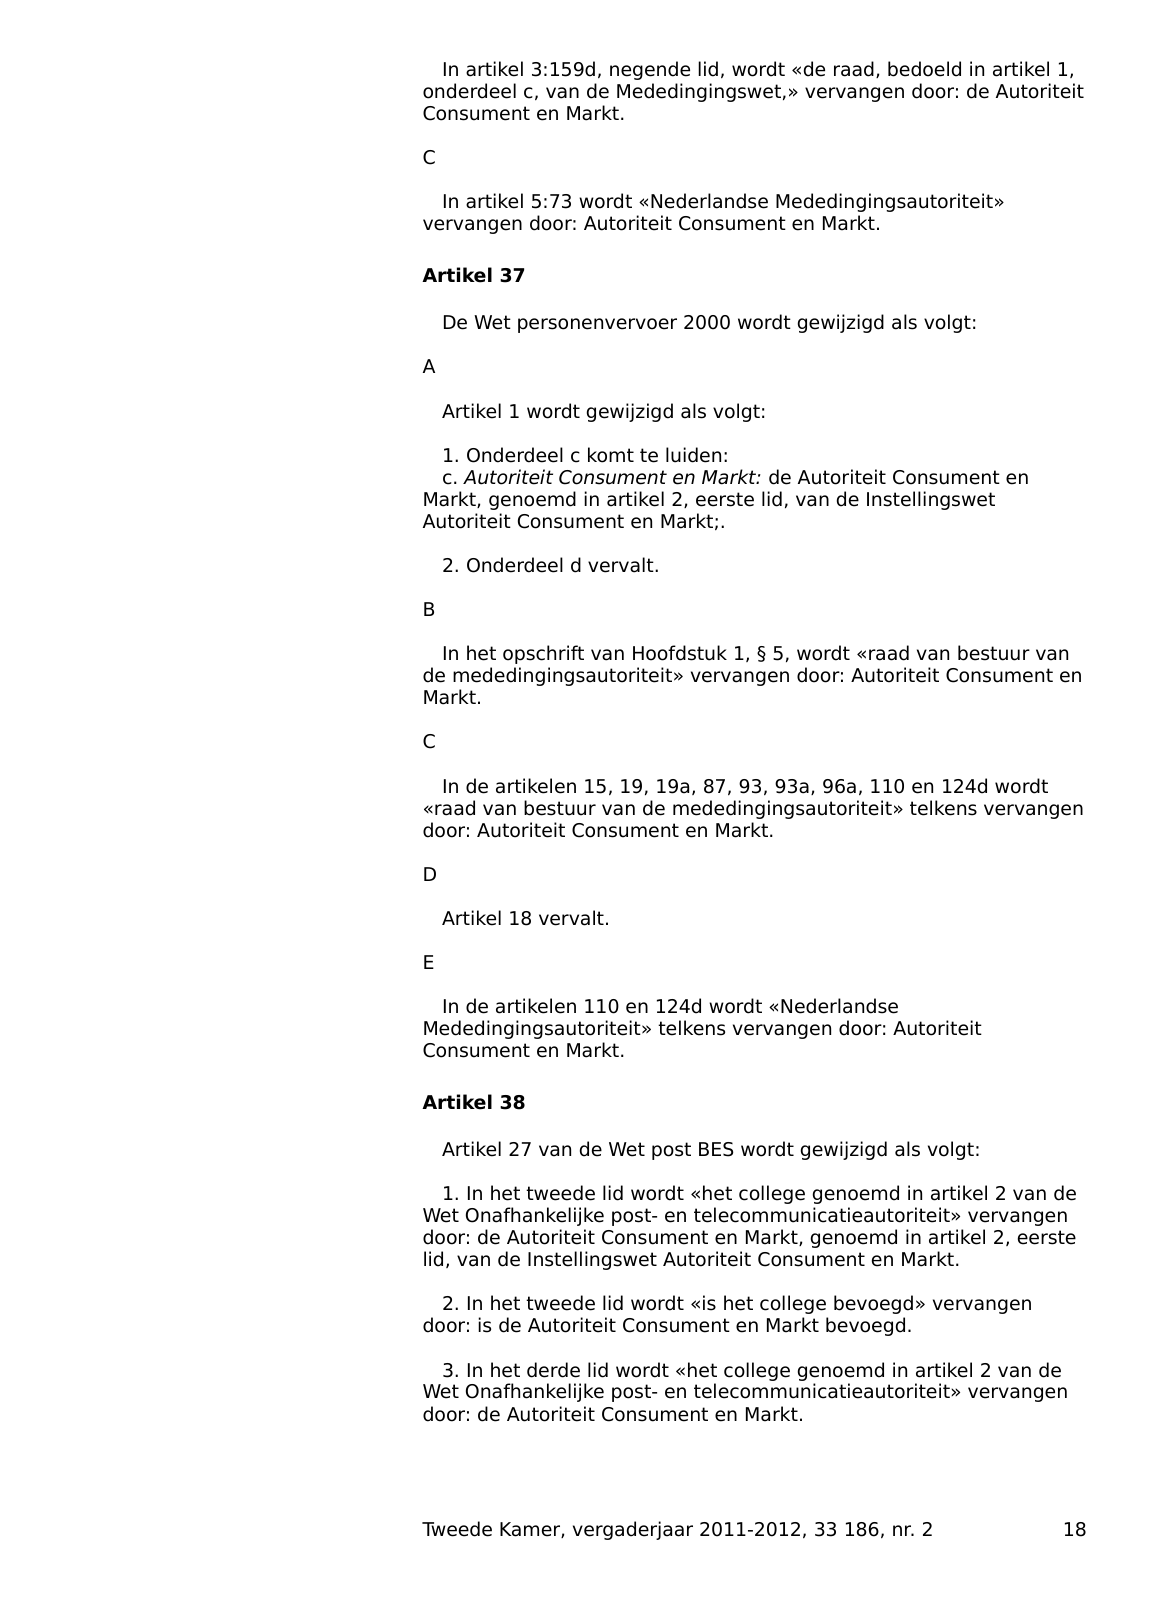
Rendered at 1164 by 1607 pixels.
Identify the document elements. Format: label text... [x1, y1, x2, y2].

text Artikel 18 vervalt. [422, 908, 1087, 930]
text C [422, 147, 1087, 169]
text 1. Onderdeel c komt te luiden: [422, 445, 1087, 467]
text In de artikelen 15, 19, 19a, 87, 93, 93a, 96a, 110 en 124d wordt «raad van bestuur van de mededingingsautoriteit» telkens vervangen door: Autoriteit Consument en Markt. [422, 776, 1087, 841]
text 2. In het tweede lid wordt «is het college bevoegd» vervangen door: is de Autoriteit Consument en Markt bevoegd. [422, 1293, 1087, 1337]
text C [422, 731, 1087, 753]
text In artikel 5:73 wordt «Nederlandse Mededingingsautoriteit» vervangen door: Autoriteit Consument en Markt. [422, 191, 1087, 235]
text A [422, 356, 1087, 378]
text Artikel 27 van de Wet post BES wordt gewijzigd als volgt: [422, 1139, 1087, 1161]
text In het opschrift van Hoofdstuk 1, § 5, wordt «raad van bestuur van de mededingingsautoriteit» vervangen door: Autoriteit Consument en Markt. [422, 643, 1087, 709]
text De Wet personenvervoer 2000 wordt gewijzigd als volgt: [422, 312, 1087, 334]
text D [422, 864, 1087, 886]
text 3. In het derde lid wordt «het college genoemd in artikel 2 van de Wet Onafhankelijke post- en telecommunicatieautoriteit» vervangen door: de Autoriteit Consument en Markt. [422, 1359, 1087, 1425]
text In de artikelen 110 en 124d wordt «Nederlandse Mededingingsautoriteit» telkens vervangen door: Autoriteit Consument en Markt. [422, 996, 1087, 1062]
text B [422, 599, 1087, 621]
text 2. Onderdeel d vervalt. [422, 555, 1087, 577]
text Artikel 1 wordt gewijzigd als volgt: [422, 401, 1087, 423]
text 1. In het tweede lid wordt «het college genoemd in artikel 2 van de Wet Onafhankelijke post- en telecommunicatieautoriteit» vervangen door: de Autoriteit Consument en Markt, genoemd in artikel 2, eerste lid, van de Instellingswet Autoriteit Consument en Markt. [422, 1183, 1087, 1271]
text E [422, 952, 1087, 974]
text In artikel 3:159d, negende lid, wordt «de raad, bedoeld in artikel 1, onderdeel c, van de Mededingingswet,» vervangen door: de Autoriteit Consument en Markt. [422, 59, 1087, 125]
text c. Autoriteit Consument en Markt: de Autoriteit Consument en Markt, genoemd in artikel 2, eerste lid, van de Instellingswet Autoriteit Consument en Markt;. [422, 467, 1087, 533]
subtitle Artikel 38 [422, 1092, 1087, 1114]
subtitle Artikel 37 [422, 265, 1087, 287]
